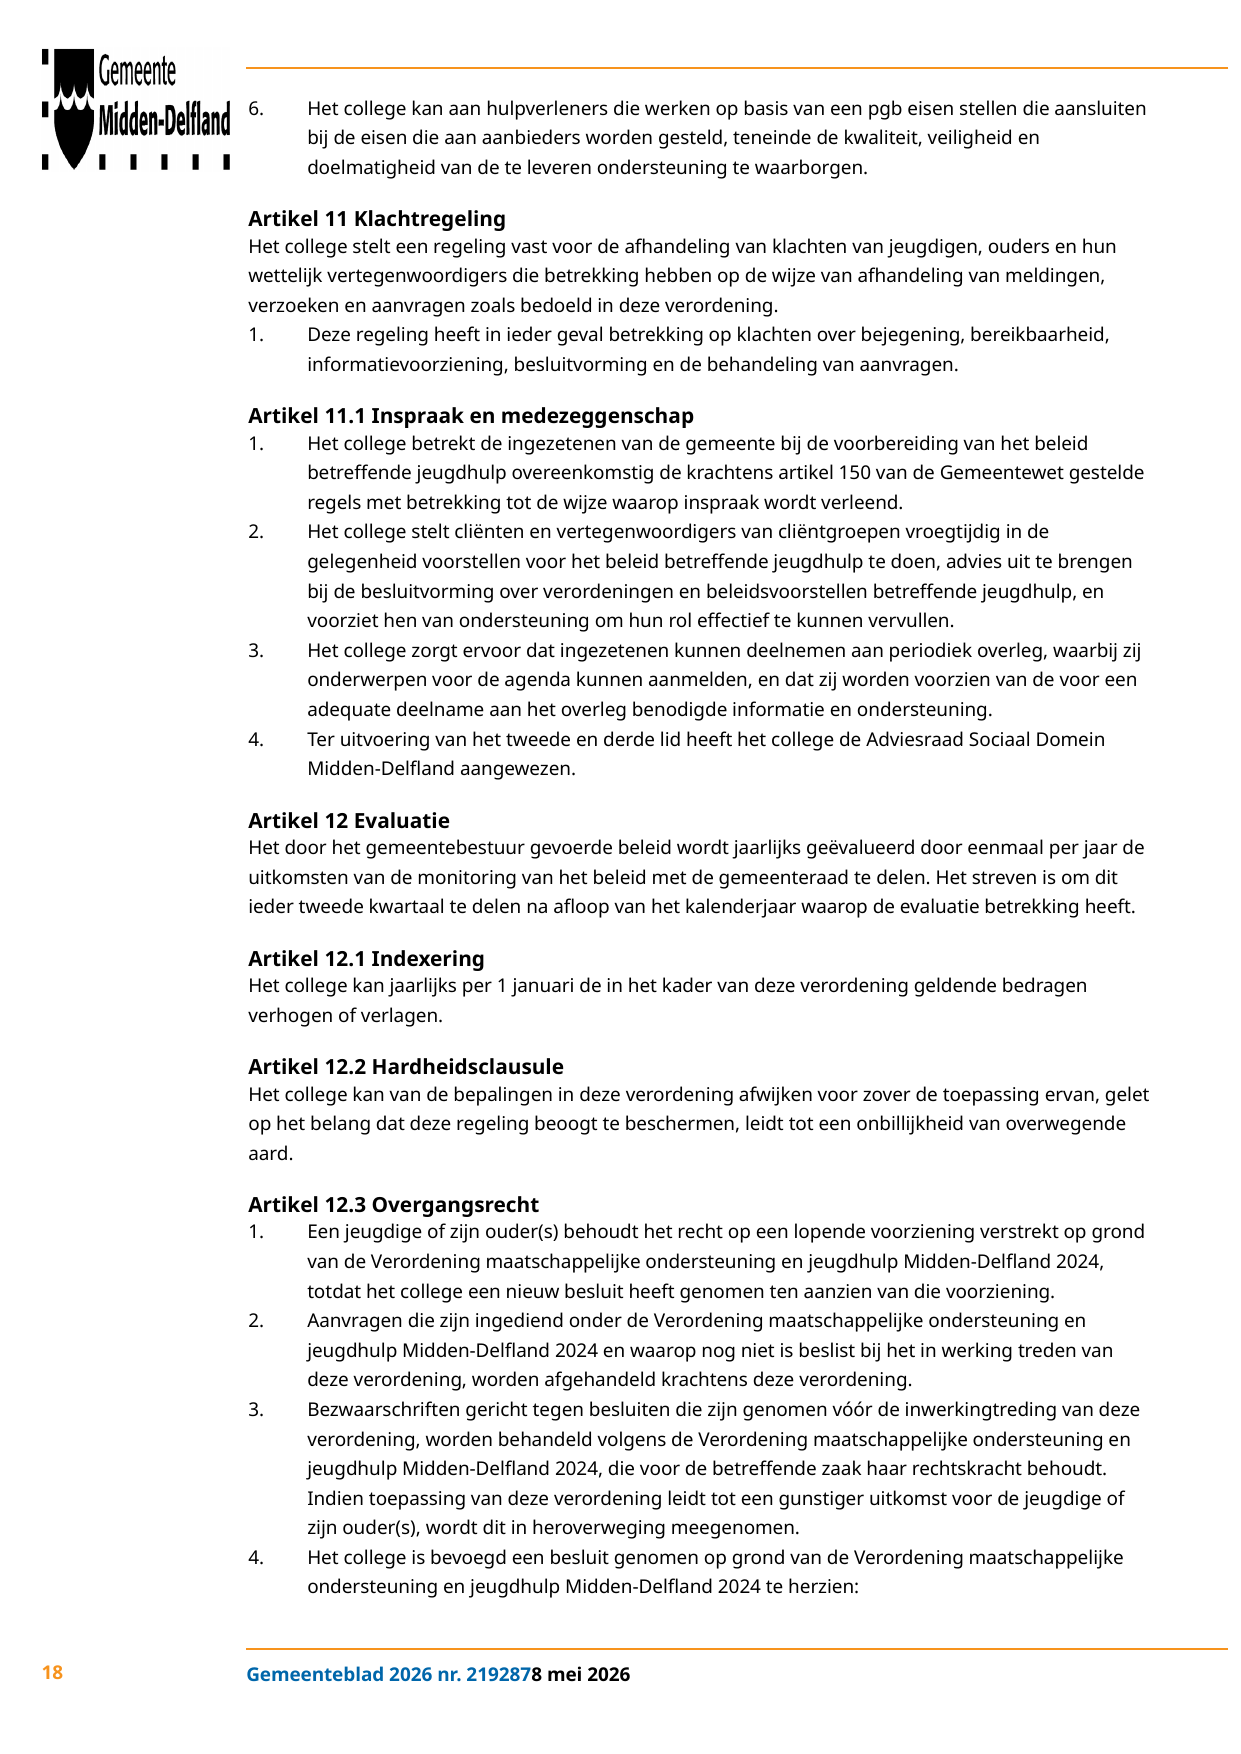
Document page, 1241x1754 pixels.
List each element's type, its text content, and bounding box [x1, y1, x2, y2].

picture [41, 47, 231, 172]
list Aanvragen die zijn ingediend onder de Verordening maatschappelijke ondersteuning en jeugdhulp Midden-Delfland 2024 en waarop nog niet is beslist bij het in werking treden van deze verordening, worden afgehandeld krachtens deze verordening. [248, 1307, 1152, 1392]
list Een jeugdige of zijn ouder(s) behoudt het recht op een lopende voorziening verstrekt op grond van de Verordening maatschappelijke ondersteuning en jeugdhulp Midden-Delfland 2024, totdat het college een nieuw besluit heeft genomen ten aanzien van die voorziening. [248, 1219, 1152, 1304]
text Het college stelt een regeling vast voor de afhandeling van klachten van jeugdigen, ouders en hun wettelijk vertegenwoordigers die betrekking hebben op de wijze van afhandeling van meldingen, verzoeken en aanvragen zoals bedoeld in deze verordening. [248, 233, 1152, 318]
list Het college betrekt de ingezetenen van de gemeente bij de voorbereiding van het beleid betreffende jeugdhulp overeenkomstig de krachtens artikel 150 van de Gemeentewet gestelde regels met betrekking tot de wijze waarop inspraak wordt verleend. [248, 430, 1152, 515]
list Bezwaarschriften gericht tegen besluiten die zijn genomen vóór de inwerkingtreding van deze verordening, worden behandeld volgens de Verordening maatschappelijke ondersteuning en jeugdhulp Midden-Delfland 2024, die voor de betreffende zaak haar rechtskracht behoudt. Indien toepassing van deze verordening leidt tot een gunstiger uitkomst voor de jeugdige of zijn ouder(s), wordt dit in heroverweging meegenomen. [248, 1396, 1152, 1540]
text Het college kan jaarlijks per 1 januari de in het kader van deze verordening geldende bedragen verhogen of verlagen. [248, 972, 1152, 1028]
text Artikel 12.2 Hardheidsclausule [248, 1052, 1152, 1081]
text Artikel 12.1 Indexering [248, 944, 1152, 972]
text Artikel 11.1 Inspraak en medezeggenschap [248, 402, 1152, 430]
list Het college stelt cliënten en vertegenwoordigers van cliëntgroepen vroegtijdig in de gelegenheid voorstellen voor het beleid betreffende jeugdhulp te doen, advies uit te brengen bij de besluitvorming over verordeningen en beleidsvoorstellen betreffende jeugdhulp, en voorziet hen van ondersteuning om hun rol effectief te kunnen vervullen. [248, 519, 1152, 633]
text Artikel 11 Klachtregeling [248, 204, 1152, 233]
text Artikel 12 Evaluatie [248, 806, 1152, 834]
text Het door het gemeentebestuur gevoerde beleid wordt jaarlijks geëvalueerd door eenmaal per jaar de uitkomsten van de monitoring van het beleid met de gemeenteraad te delen. Het streven is om dit ieder tweede kwartaal te delen na afloop van het kalenderjaar waarop de evaluatie betrekking heeft. [248, 834, 1152, 919]
list Deze regeling heeft in ieder geval betrekking op klachten over bejegening, bereikbaarheid, informatievoorziening, besluitvorming en de behandeling van aanvragen. [248, 322, 1152, 377]
list Het college kan aan hulpverleners die werken op basis van een pgb eisen stellen die aansluiten bij de eisen die aan aanbieders worden gesteld, teneinde de kwaliteit, veiligheid en doelmatigheid van de te leveren ondersteuning te waarborgen. [248, 95, 1152, 180]
text Artikel 12.3 Overgangsrecht [248, 1190, 1152, 1219]
list Het college zorgt ervoor dat ingezetenen kunnen deelnemen aan periodiek overleg, waarbij zij onderwerpen voor de agenda kunnen aanmelden, en dat zij worden voorzien van de voor een adequate deelname aan het overleg benodigde informatie en ondersteuning. [248, 637, 1152, 722]
list Ter uitvoering van het tweede en derde lid heeft het college de Adviesraad Sociaal Domein Midden-Delfland aangewezen. [248, 726, 1152, 781]
text Het college kan van de bepalingen in deze verordening afwijken voor zover de toepassing ervan, gelet op het belang dat deze regeling beoogt te beschermen, leidt tot een onbillijkheid van overwegende aard. [248, 1081, 1152, 1166]
list Het college is bevoegd een besluit genomen op grond van de Verordening maatschappelijke ondersteuning en jeugdhulp Midden-Delfland 2024 te herzien: [248, 1544, 1152, 1599]
